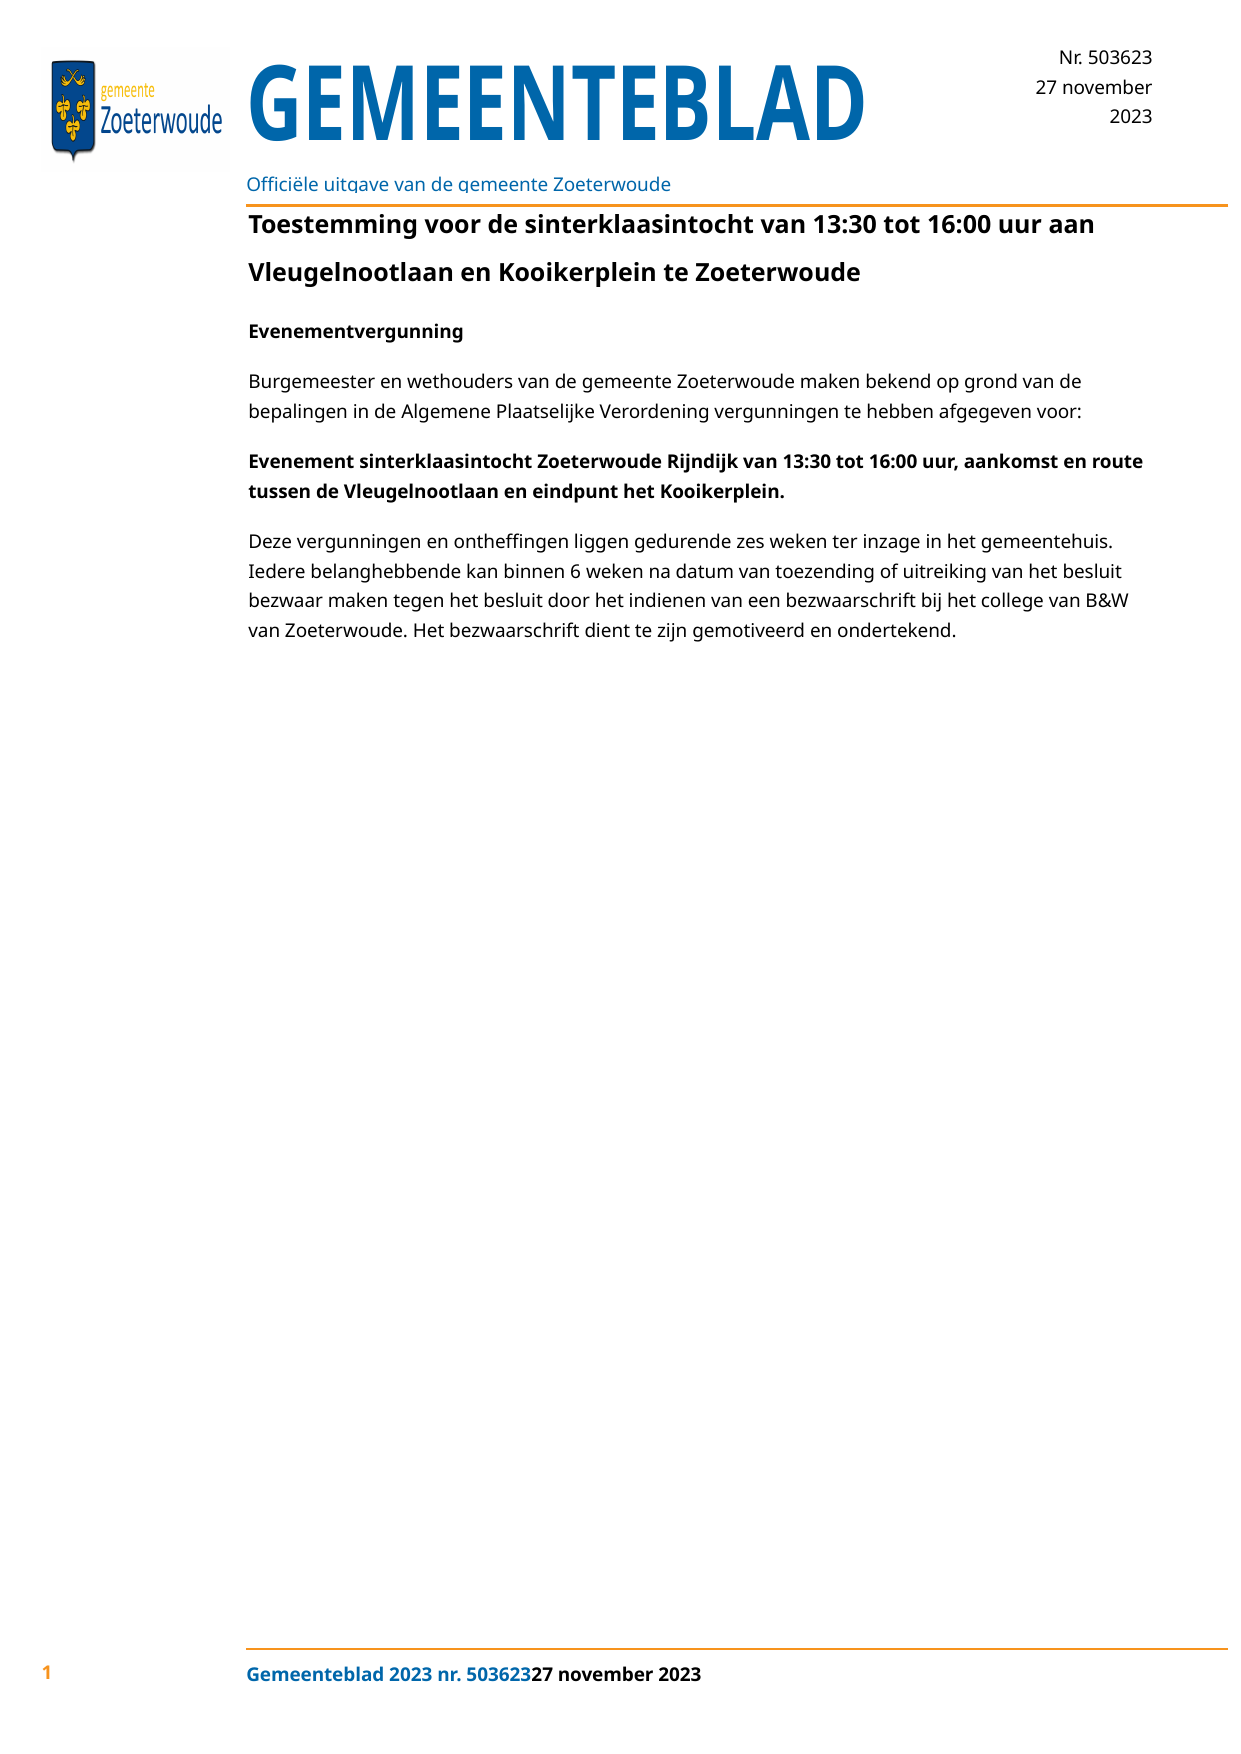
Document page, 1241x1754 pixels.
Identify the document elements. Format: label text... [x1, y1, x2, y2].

picture [41, 47, 231, 172]
text Burgemeester en wethouders van de gemeente Zoeterwoude maken bekend op grond van de bepalingen in de Algemene Plaatselijke Verordening vergunningen te hebben afgegeven voor: [248, 368, 1152, 424]
text Toestemming voor de sinterklaasintocht van 13:30 tot 16:00 uur aan Vleugelnootlaan en Kooikerplein te Zoeterwoude [248, 207, 1152, 288]
text Evenementvergunning [248, 318, 1152, 344]
text Deze vergunningen en ontheffingen liggen gedurende zes weken ter inzage in het gemeentehuis. Iedere belanghebbende kan binnen 6 weken na datum van toezending of uitreiking van het besluit bezwaar maken tegen het besluit door het indienen van een bezwaarschrift bij het college van B&W van Zoeterwoude. Het bezwaarschrift dient te zijn gemotiveerd en ondertekend. [248, 528, 1152, 643]
text Evenement sinterklaasintocht Zoeterwoude Rijndijk van 13:30 tot 16:00 uur, aankomst en route tussen de Vleugelnootlaan en eindpunt het Kooikerplein. [248, 448, 1152, 504]
